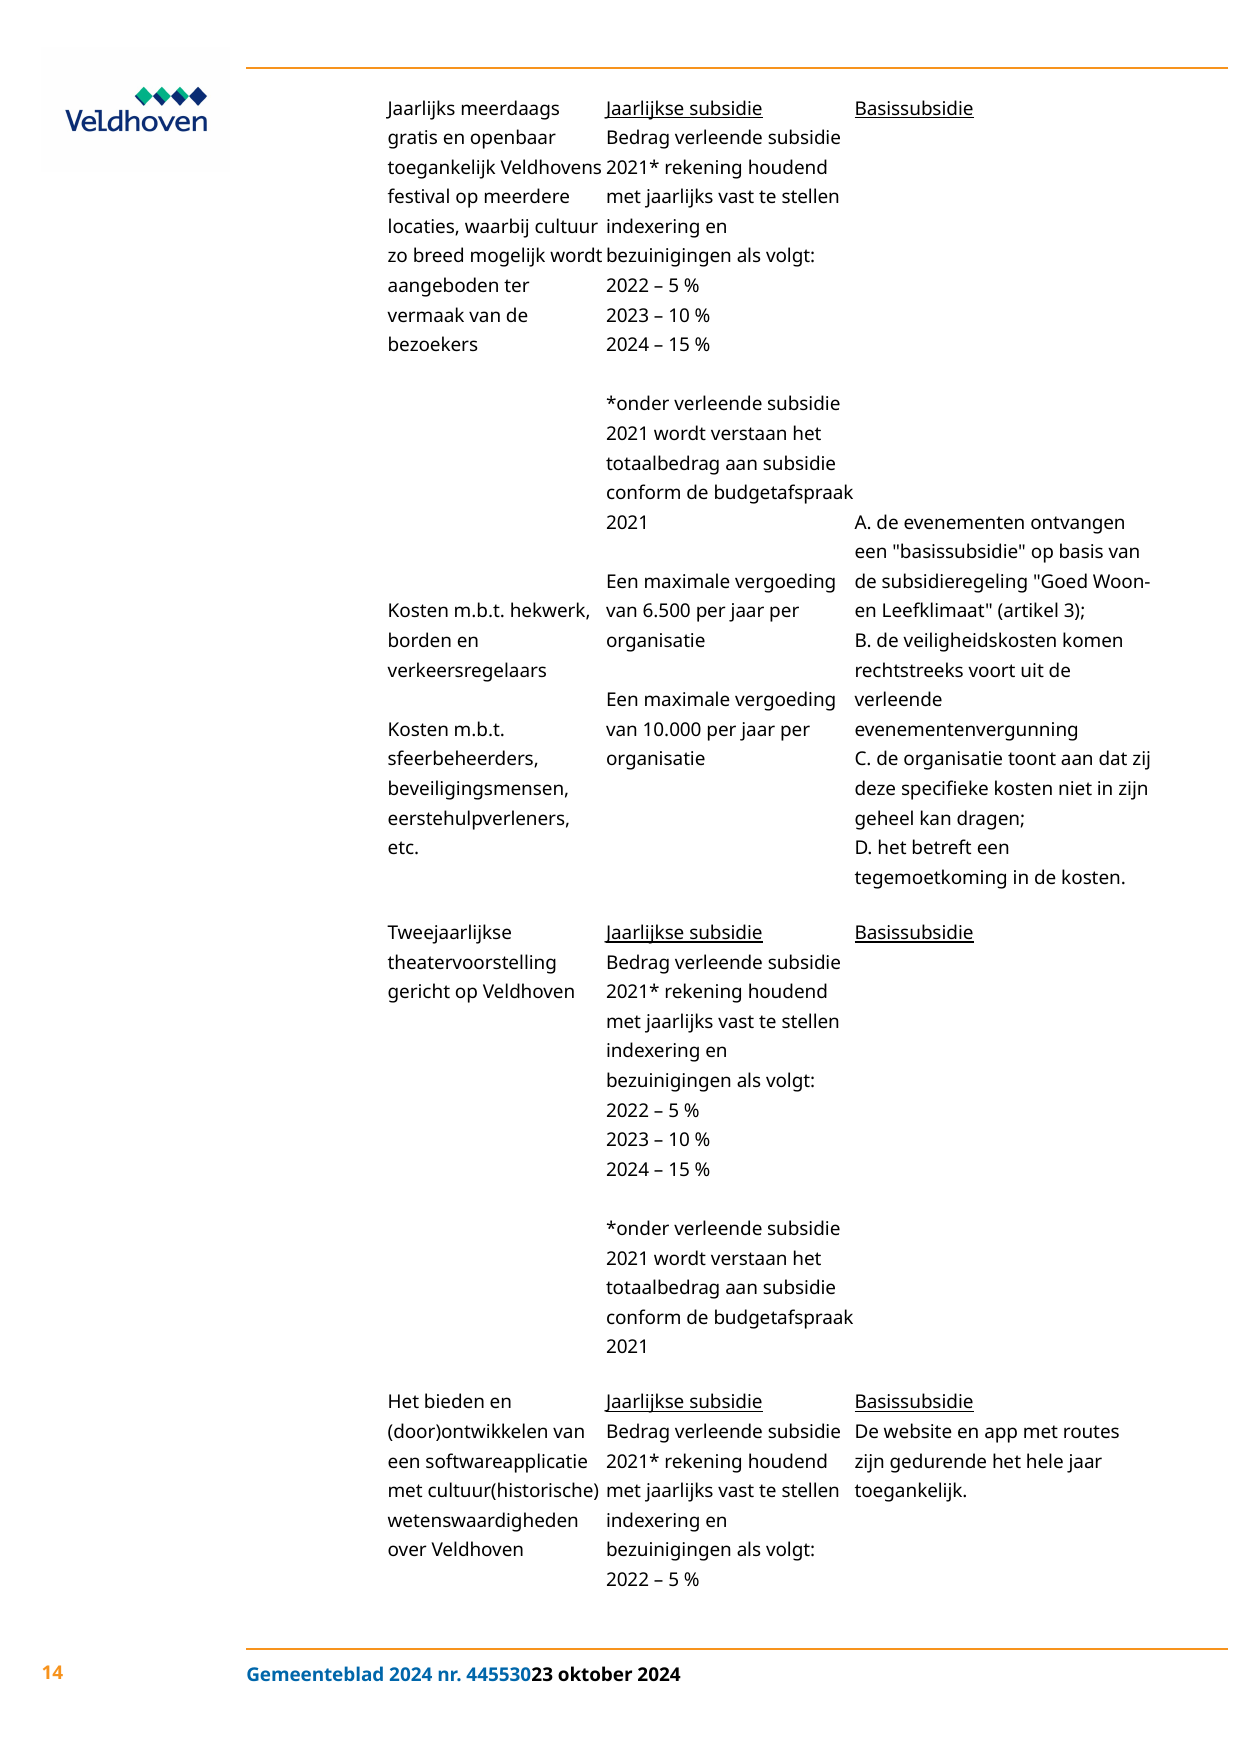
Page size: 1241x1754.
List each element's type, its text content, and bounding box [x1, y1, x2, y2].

table_cell [248, 1389, 387, 1592]
table_cell Jaarlijkse subsidie Bedrag verleende subsidie 2021* rekening houdend met jaarlijks vast te stellen indexering en bezuinigingen als volgt: 2022 – 5 % 2023 – 10 % 2024 – 15 % *onder verleende subsidie 2021 wordt verstaan het totaalbedrag aan subsidie conform de budgetafspraak 2021 [606, 919, 854, 1389]
table_cell Jaarlijkse subsidie Bedrag verleende subsidie 2021* rekening houdend met jaarlijks vast te stellen indexering en bezuinigingen als volgt: 2022 – 5 % [606, 1389, 854, 1592]
table_cell Jaarlijks meerdaags gratis en openbaar toegankelijk Veldhovens festival op meerdere locaties, waarbij cultuur zo breed mogelijk wordt aangeboden ter vermaak van de bezoekers Kosten m.b.t. hekwerk, borden en verkeersregelaars Kosten m.b.t. sfeerbeheerders, beveiligingsmensen, eerstehulpverleners, etc. [388, 95, 606, 919]
table_cell Het bieden en (door)ontwikkelen van een softwareapplicatie met cultuur(historische) wetenswaardigheden over Veldhoven [388, 1389, 606, 1592]
table_cell [248, 919, 387, 1389]
table_cell Basissubsidie A. de evenementen ontvangen een "basissubsidie" op basis van de subsidieregeling "Goed Woon- en Leefklimaat" (artikel 3); B. de veiligheidskosten komen rechtstreeks voort uit de verleende evenementenvergunning C. de organisatie toont aan dat zij deze specifieke kosten niet in zijn geheel kan dragen; D. het betreft een tegemoetkoming in de kosten. [854, 95, 1152, 919]
picture [41, 47, 231, 172]
table_cell [248, 95, 387, 919]
table_cell Tweejaarlijkse theatervoorstelling gericht op Veldhoven [388, 919, 606, 1389]
table_cell Basissubsidie [854, 919, 1152, 1389]
table_cell Jaarlijkse subsidie Bedrag verleende subsidie 2021* rekening houdend met jaarlijks vast te stellen indexering en bezuinigingen als volgt: 2022 – 5 % 2023 – 10 % 2024 – 15 % *onder verleende subsidie 2021 wordt verstaan het totaalbedrag aan subsidie conform de budgetafspraak 2021 Een maximale vergoeding van 6.500 per jaar per organisatie Een maximale vergoeding van 10.000 per jaar per organisatie [606, 95, 854, 919]
table_cell Basissubsidie De website en app met routes zijn gedurende het hele jaar toegankelijk. [854, 1389, 1152, 1592]
